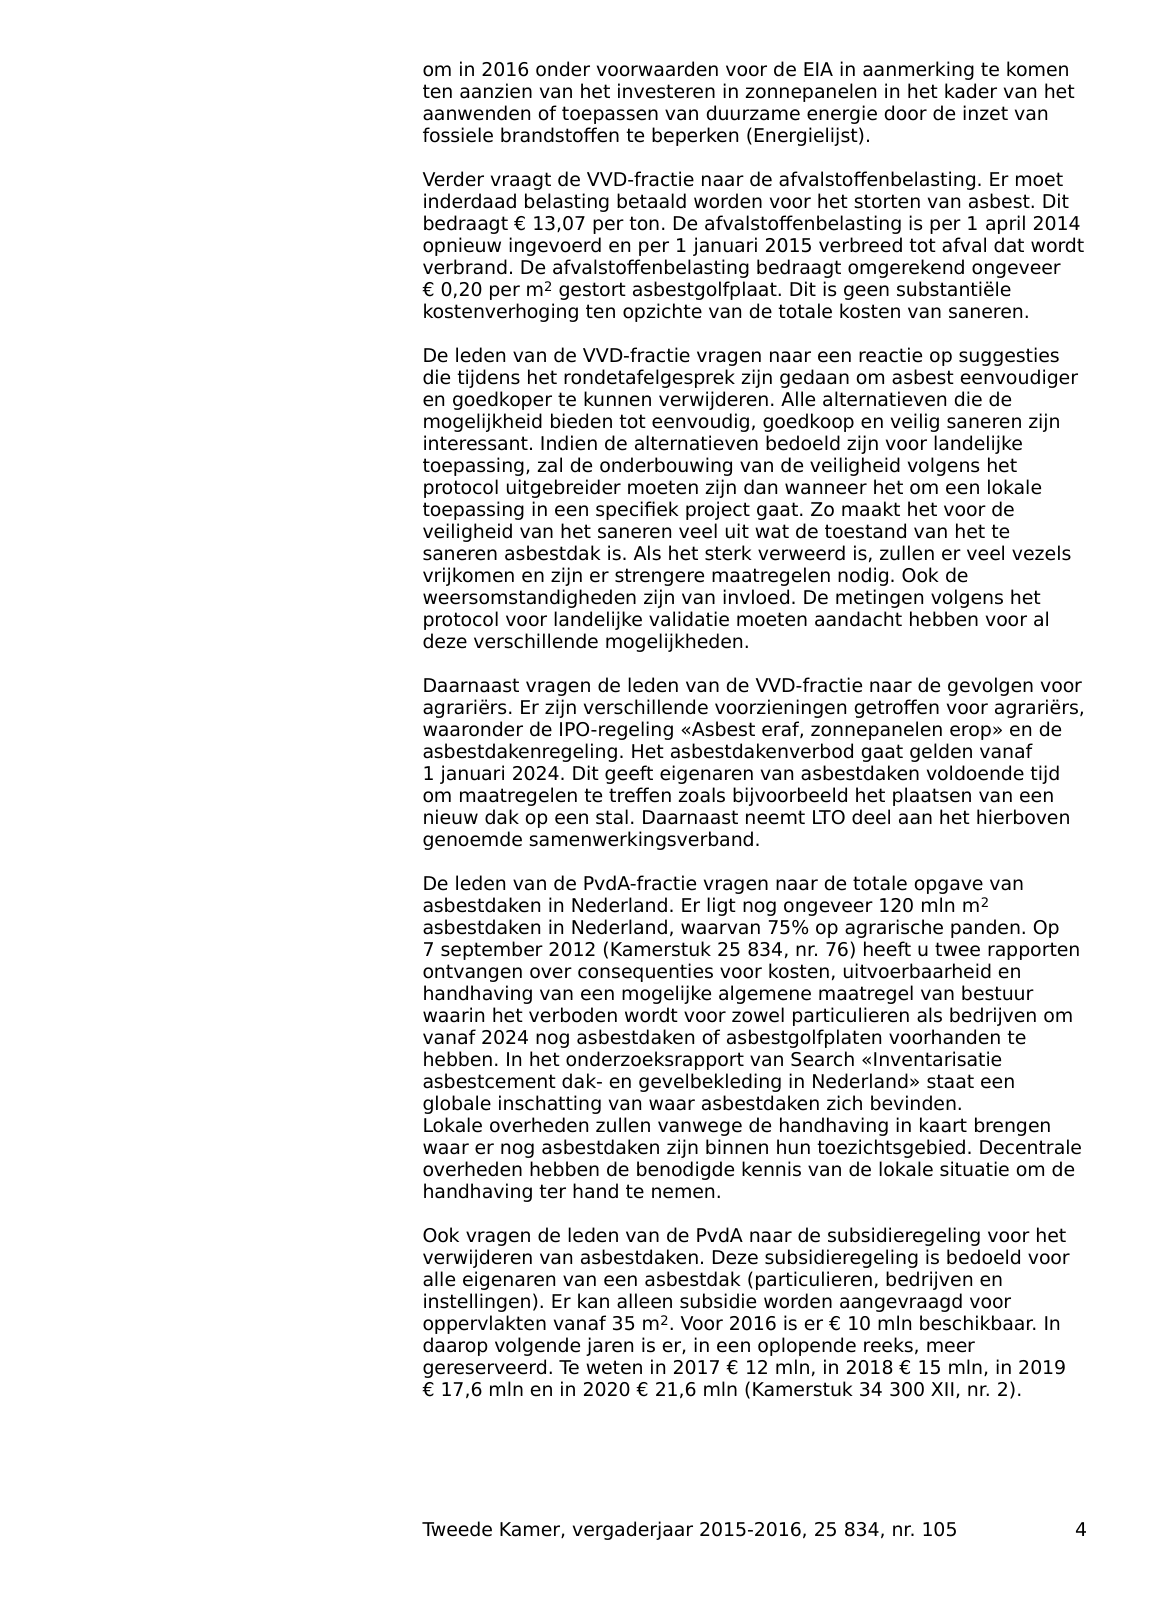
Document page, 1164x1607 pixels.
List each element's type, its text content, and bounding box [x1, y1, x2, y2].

text Lokale overheden zullen vanwege de handhaving in kaart brengen waar er nog asbestdaken zijn binnen hun toezichtsgebied. Decentrale overheden hebben de benodigde kennis van de lokale situatie om de handhaving ter hand te nemen. [422, 1115, 1087, 1203]
text Ook vragen de leden van de PvdA naar de subsidieregeling voor het verwijderen van asbestdaken. Deze subsidieregeling is bedoeld voor alle eigenaren van een asbestdak (particulieren, bedrijven en instellingen). Er kan alleen subsidie worden aangevraagd voor oppervlakten vanaf 35 m2. Voor 2016 is er € 10 mln beschikbaar. In daarop volgende jaren is er, in een oplopende reeks, meer gereserveerd. Te weten in 2017 € 12 mln, in 2018 € 15 mln, in 2019 € 17,6 mln en in 2020 € 21,6 mln (Kamerstuk 34 300 XII, nr. 2). [422, 1225, 1087, 1401]
text De leden van de PvdA-fractie vragen naar de totale opgave van asbestdaken in Nederland. Er ligt nog ongeveer 120 mln m2 asbestdaken in Nederland, waarvan 75% op agrarische panden. Op 7 september 2012 (Kamerstuk 25 834, nr. 76) heeft u twee rapporten ontvangen over consequenties voor kosten, uitvoerbaarheid en handhaving van een mogelijke algemene maatregel van bestuur waarin het verboden wordt voor zowel particulieren als bedrijven om vanaf 2024 nog asbestdaken of asbestgolfplaten voorhanden te hebben. In het onderzoeksrapport van Search «Inventarisatie asbestcement dak- en gevelbekleding in Nederland» staat een globale inschatting van waar asbestdaken zich bevinden. [422, 873, 1087, 1115]
text om in 2016 onder voorwaarden voor de EIA in aanmerking te komen ten aanzien van het investeren in zonnepanelen in het kader van het aanwenden of toepassen van duurzame energie door de inzet van fossiele brandstoffen te beperken (Energielijst). [422, 59, 1087, 147]
text De leden van de VVD-fractie vragen naar een reactie op suggesties die tijdens het rondetafelgesprek zijn gedaan om asbest eenvoudiger en goedkoper te kunnen verwijderen. Alle alternatieven die de mogelijkheid bieden tot eenvoudig, goedkoop en veilig saneren zijn interessant. Indien de alternatieven bedoeld zijn voor landelijke toepassing, zal de onderbouwing van de veiligheid volgens het protocol uitgebreider moeten zijn dan wanneer het om een lokale toepassing in een specifiek project gaat. Zo maakt het voor de veiligheid van het saneren veel uit wat de toestand van het te saneren asbestdak is. Als het sterk verweerd is, zullen er veel vezels vrijkomen en zijn er strengere maatregelen nodig. Ook de weersomstandigheden zijn van invloed. De metingen volgens het protocol voor landelijke validatie moeten aandacht hebben voor al deze verschillende mogelijkheden. [422, 345, 1087, 653]
text Verder vraagt de VVD-fractie naar de afvalstoffenbelasting. Er moet inderdaad belasting betaald worden voor het storten van asbest. Dit bedraagt € 13,07 per ton. De afvalstoffenbelasting is per 1 april 2014 opnieuw ingevoerd en per 1 januari 2015 verbreed tot afval dat wordt verbrand. De afvalstoffenbelasting bedraagt omgerekend ongeveer € 0,20 per m2 gestort asbestgolfplaat. Dit is geen substantiële kostenverhoging ten opzichte van de totale kosten van saneren. [422, 169, 1087, 323]
text Daarnaast vragen de leden van de VVD-fractie naar de gevolgen voor agrariërs. Er zijn verschillende voorzieningen getroffen voor agrariërs, waaronder de IPO-regeling «Asbest eraf, zonnepanelen erop» en de asbestdakenregeling. Het asbestdakenverbod gaat gelden vanaf 1 januari 2024. Dit geeft eigenaren van asbestdaken voldoende tijd om maatregelen te treffen zoals bijvoorbeeld het plaatsen van een nieuw dak op een stal. Daarnaast neemt LTO deel aan het hierboven genoemde samenwerkingsverband. [422, 675, 1087, 851]
